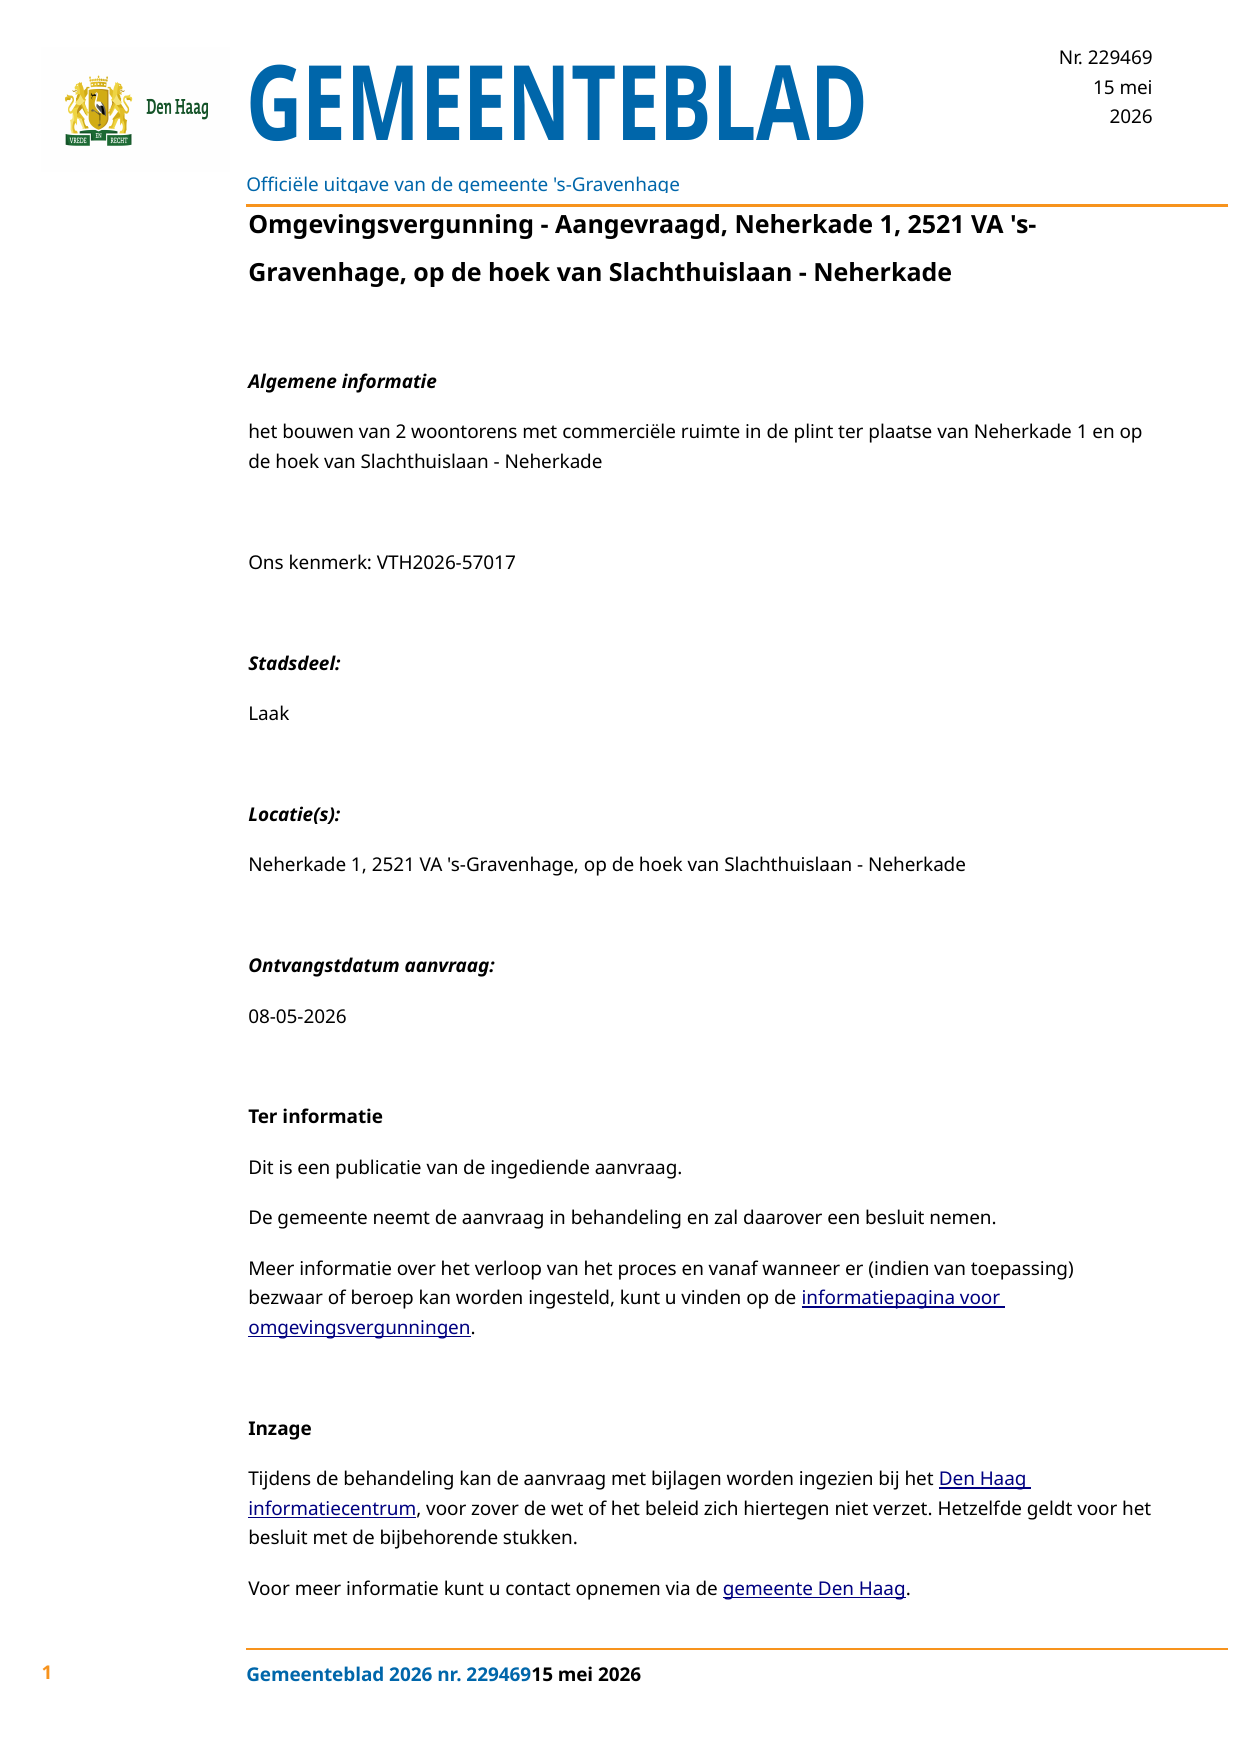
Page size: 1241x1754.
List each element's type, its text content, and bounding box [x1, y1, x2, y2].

text Dit is een publicatie van de ingediende aanvraag. [248, 1154, 1152, 1180]
text Locatie(s): [248, 801, 1152, 827]
text Omgevingsvergunning - Aangevraagd, Neherkade 1, 2521 VA 's-Gravenhage, op de hoek van Slachthuislaan - Neherkade [248, 207, 1152, 288]
text Neherkade 1, 2521 VA 's-Gravenhage, op de hoek van Slachthuislaan - Neherkade [248, 852, 1152, 877]
text Algemene informatie [248, 368, 1152, 394]
picture [41, 47, 231, 172]
text De gemeente neemt de aanvraag in behandeling en zal daarover een besluit nemen. [248, 1204, 1152, 1230]
text Ter informatie [248, 1104, 1152, 1129]
text Ontvangstdatum aanvraag: [248, 952, 1152, 978]
text Laak [248, 700, 1152, 726]
text Ons kenmerk: VTH2026-57017 [248, 549, 1152, 575]
text Stadsdeel: [248, 650, 1152, 676]
text Tijdens de behandeling kan de aanvraag met bijlagen worden ingezien bij het Den Haag informatiecentrum, voor zover de wet of het beleid zich hiertegen niet verzet. Hetzelfde geldt voor het besluit met de bijbehorende stukken. [248, 1465, 1152, 1550]
text het bouwen van 2 woontorens met commerciële ruimte in de plint ter plaatse van Neherkade 1 en op de hoek van Slachthuislaan - Neherkade [248, 419, 1152, 474]
text 08-05-2026 [248, 1003, 1152, 1029]
text Inzage [248, 1415, 1152, 1441]
text Voor meer informatie kunt u contact opnemen via de gemeente Den Haag. [248, 1575, 1152, 1601]
text Meer informatie over het verloop van het proces en vanaf wanneer er (indien van toepassing) bezwaar of beroep kan worden ingesteld, kunt u vinden op de informatiepagina voor omgevingsvergunningen. [248, 1255, 1152, 1340]
